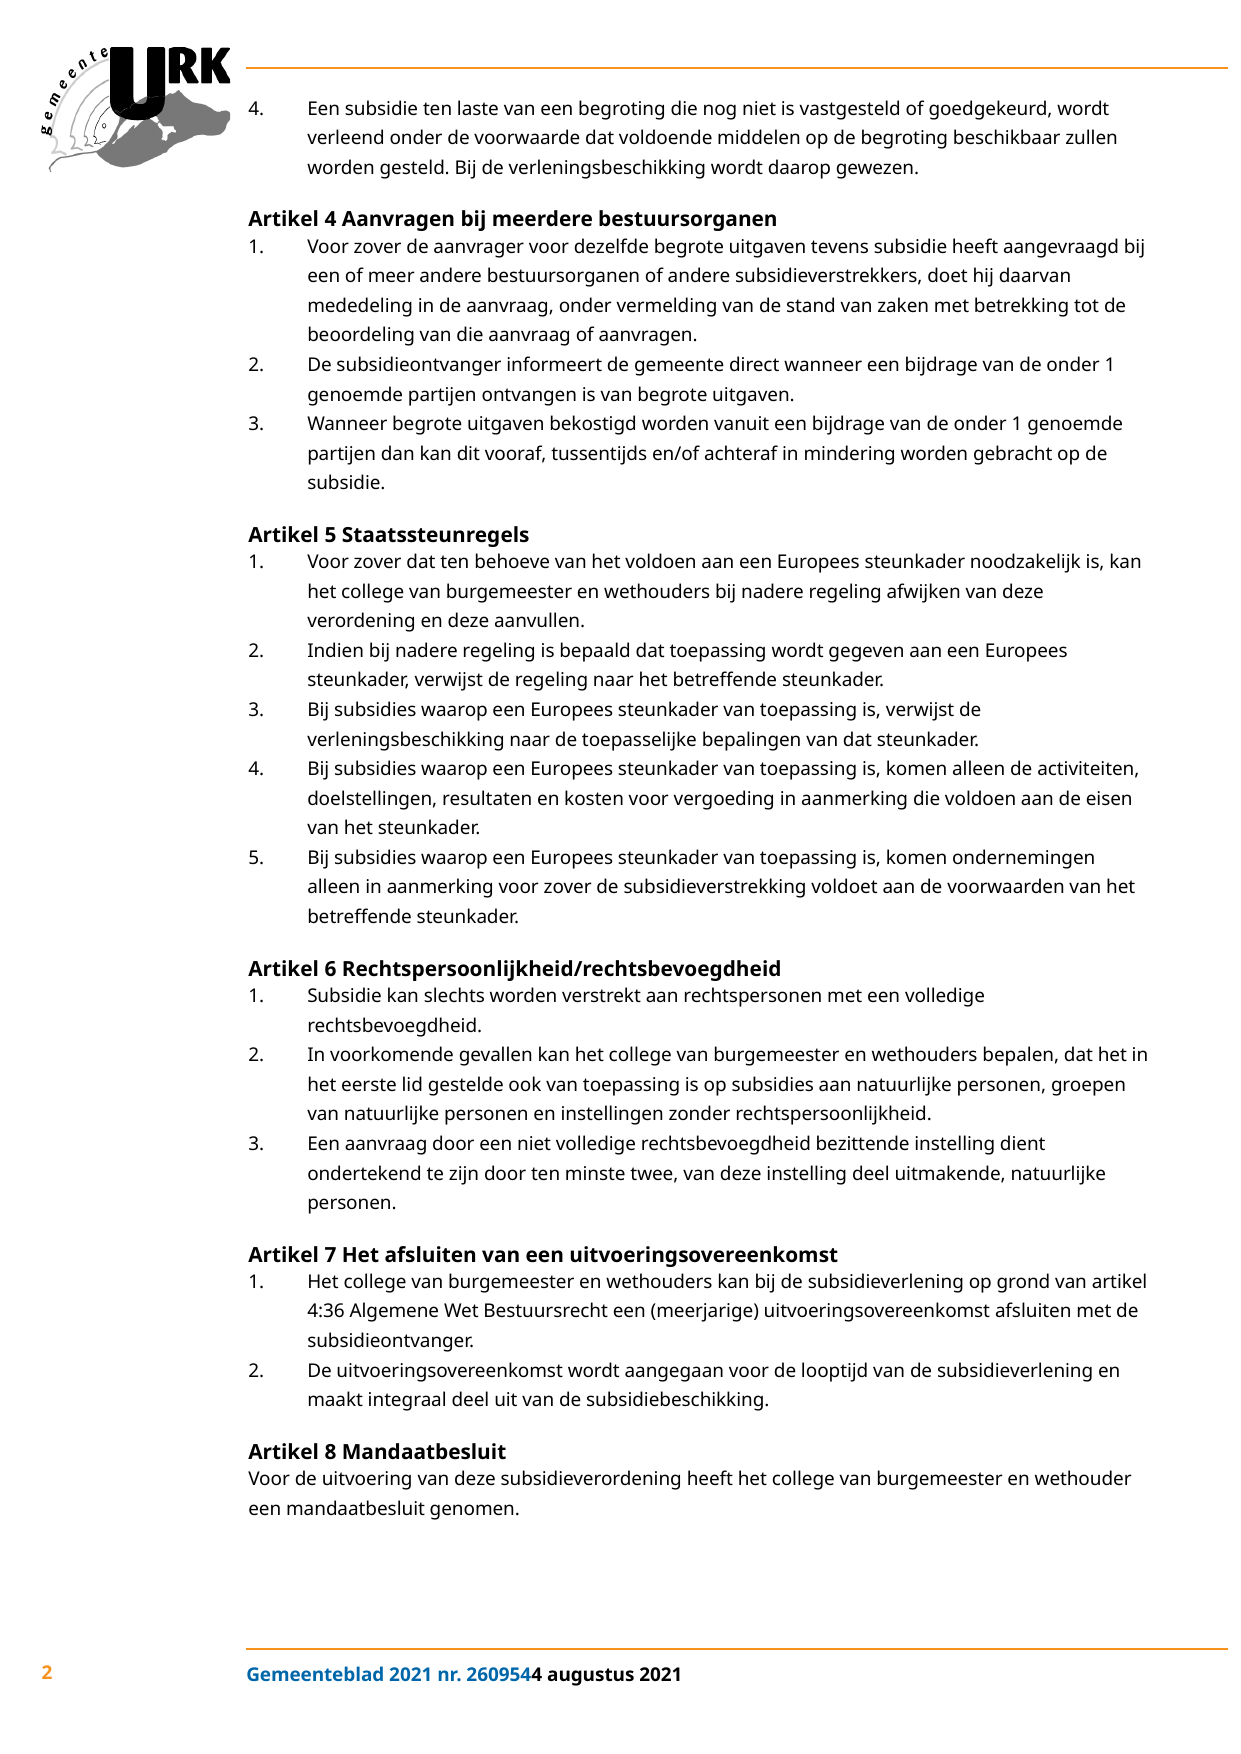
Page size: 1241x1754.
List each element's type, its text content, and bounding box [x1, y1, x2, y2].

text Artikel 6 Rechtspersoonlijkheid/rechtsbevoegdheid [248, 954, 1152, 982]
picture [41, 47, 231, 172]
list In voorkomende gevallen kan het college van burgemeester en wethouders bepalen, dat het in het eerste lid gestelde ook van toepassing is op subsidies aan natuurlijke personen, groepen van natuurlijke personen en instellingen zonder rechtspersoonlijkheid. [248, 1041, 1152, 1126]
text Voor de uitvoering van deze subsidieverordening heeft het college van burgemeester en wethouder een mandaatbesluit genomen. [248, 1465, 1152, 1521]
list De uitvoeringsovereenkomst wordt aangegaan voor de looptijd van de subsidieverlening en maakt integraal deel uit van de subsidiebeschikking. [248, 1357, 1152, 1412]
list Voor zover dat ten behoeve van het voldoen aan een Europees steunkader noodzakelijk is, kan het college van burgemeester en wethouders bij nadere regeling afwijken van deze verordening en deze aanvullen. [248, 548, 1152, 633]
text Artikel 4 Aanvragen bij meerdere bestuursorganen [248, 204, 1152, 233]
list De subsidieontvanger informeert de gemeente direct wanneer een bijdrage van de onder 1 genoemde partijen ontvangen is van begrote uitgaven. [248, 351, 1152, 406]
list Een aanvraag door een niet volledige rechtsbevoegdheid bezittende instelling dient ondertekend te zijn door ten minste twee, van deze instelling deel uitmakende, natuurlijke personen. [248, 1130, 1152, 1215]
list Wanneer begrote uitgaven bekostigd worden vanuit een bijdrage van de onder 1 genoemde partijen dan kan dit vooraf, tussentijds en/of achteraf in mindering worden gebracht op de subsidie. [248, 410, 1152, 495]
text Artikel 5 Staatssteunregels [248, 520, 1152, 548]
list Indien bij nadere regeling is bepaald dat toepassing wordt gegeven aan een Europees steunkader, verwijst de regeling naar het betreffende steunkader. [248, 637, 1152, 692]
list Bij subsidies waarop een Europees steunkader van toepassing is, komen alleen de activiteiten, doelstellingen, resultaten en kosten voor vergoeding in aanmerking die voldoen aan de eisen van het steunkader. [248, 755, 1152, 840]
list Bij subsidies waarop een Europees steunkader van toepassing is, komen ondernemingen alleen in aanmerking voor zover de subsidieverstrekking voldoet aan de voorwaarden van het betreffende steunkader. [248, 844, 1152, 929]
list Bij subsidies waarop een Europees steunkader van toepassing is, verwijst de verleningsbeschikking naar de toepasselijke bepalingen van dat steunkader. [248, 696, 1152, 752]
list Het college van burgemeester en wethouders kan bij de subsidieverlening op grond van artikel 4:36 Algemene Wet Bestuursrecht een (meerjarige) uitvoeringsovereenkomst afsluiten met de subsidieontvanger. [248, 1268, 1152, 1353]
text Artikel 8 Mandaatbesluit [248, 1437, 1152, 1465]
list Subsidie kan slechts worden verstrekt aan rechtspersonen met een volledige rechtsbevoegdheid. [248, 982, 1152, 1037]
text Artikel 7 Het afsluiten van een uitvoeringsovereenkomst [248, 1240, 1152, 1268]
list Voor zover de aanvrager voor dezelfde begrote uitgaven tevens subsidie heeft aangevraagd bij een of meer andere bestuursorganen of andere subsidieverstrekkers, doet hij daarvan mededeling in de aanvraag, onder vermelding van de stand van zaken met betrekking tot de beoordeling van die aanvraag of aanvragen. [248, 233, 1152, 347]
list Een subsidie ten laste van een begroting die nog niet is vastgesteld of goedgekeurd, wordt verleend onder de voorwaarde dat voldoende middelen op de begroting beschikbaar zullen worden gesteld. Bij de verleningsbeschikking wordt daarop gewezen. [248, 95, 1152, 180]
